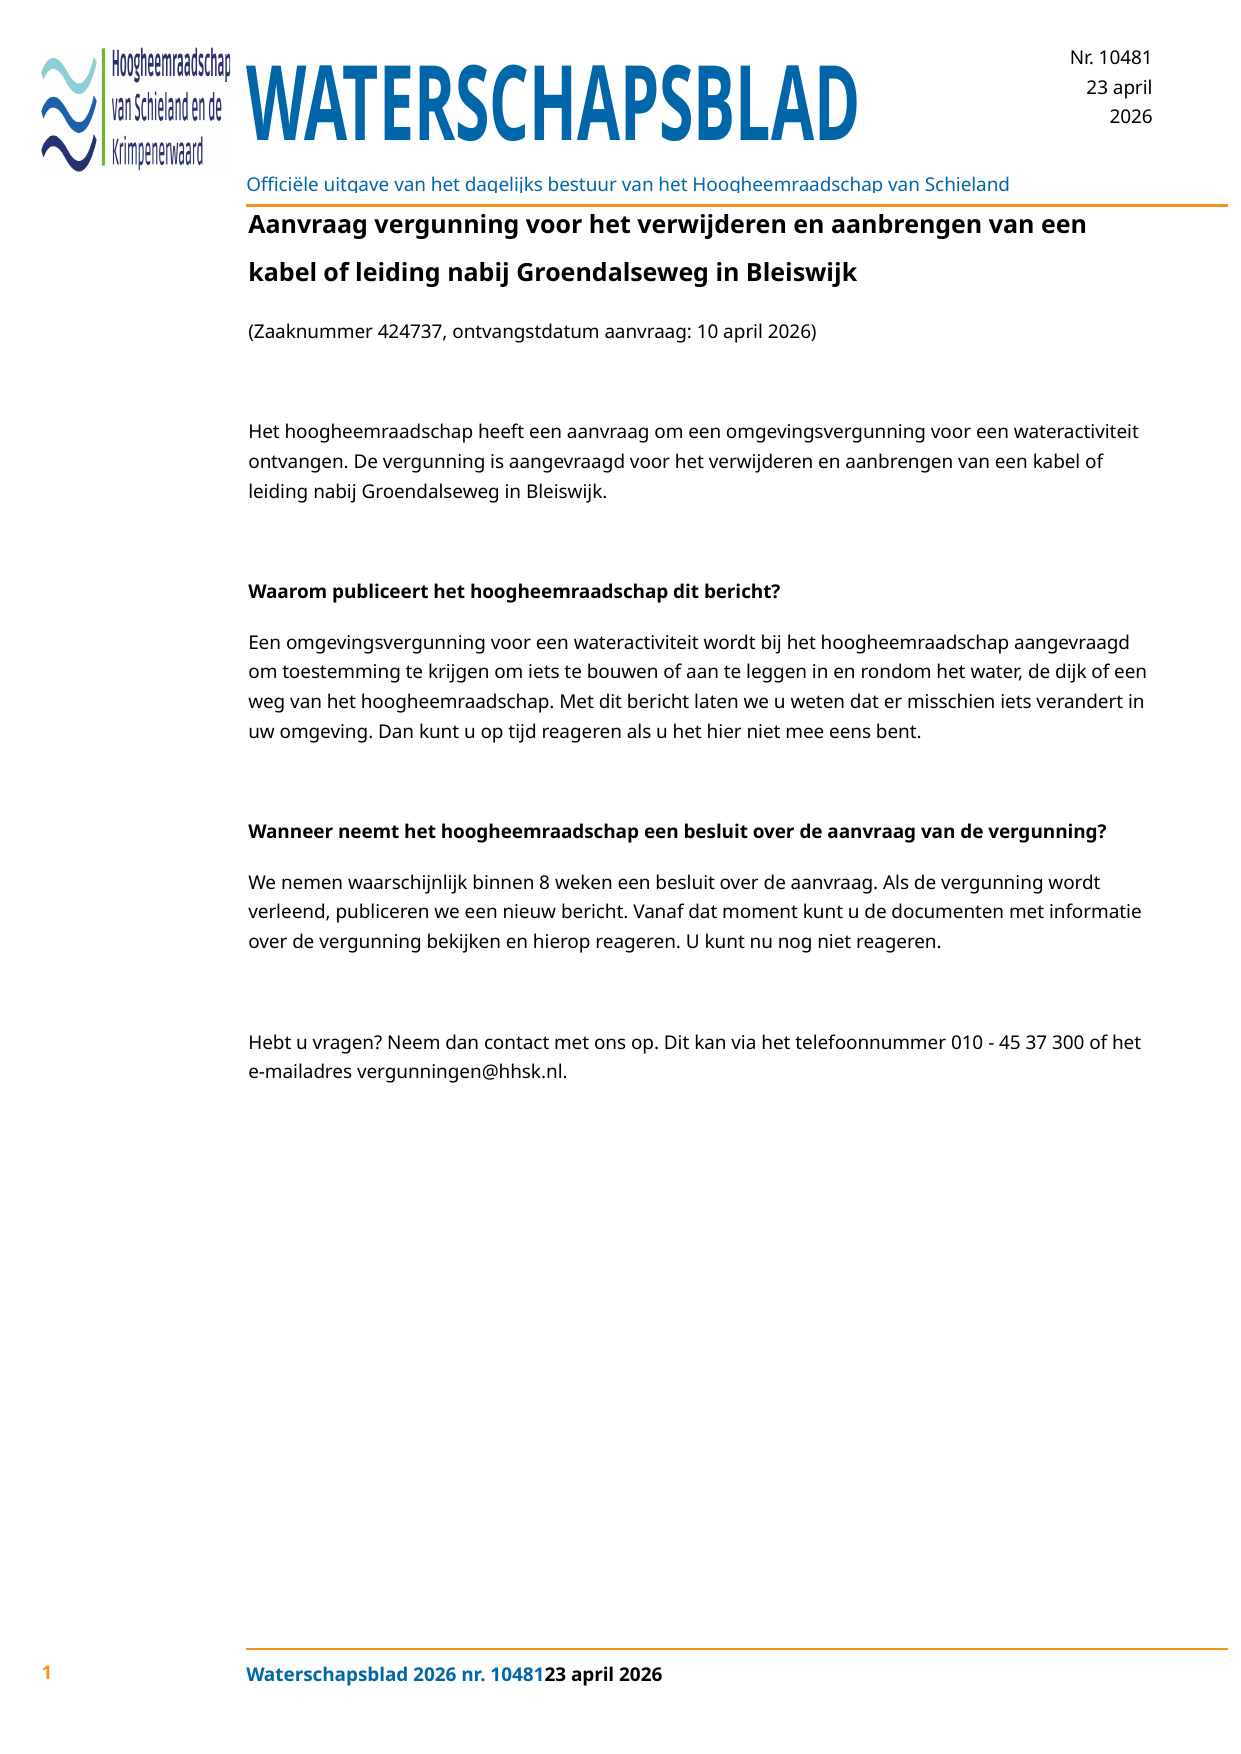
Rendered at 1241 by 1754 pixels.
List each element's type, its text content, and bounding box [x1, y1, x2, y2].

text Aanvraag vergunning voor het verwijderen en aanbrengen van een kabel of leiding nabij Groendalseweg in Bleiswijk [248, 207, 1152, 288]
picture [41, 47, 231, 172]
text Hebt u vragen? Neem dan contact met ons op. Dit kan via het telefoonnummer 010 - 45 37 300 of het e-mailadres vergunningen@hhsk.nl. [248, 1029, 1152, 1084]
text Wanneer neemt het hoogheemraadschap een besluit over de aanvraag van de vergunning? [248, 819, 1152, 844]
text Waarom publiceert het hoogheemraadschap dit bericht? [248, 579, 1152, 604]
text We nemen waarschijnlijk binnen 8 weken een besluit over de aanvraag. Als de vergunning wordt verleend, publiceren we een nieuw bericht. Vanaf dat moment kunt u de documenten met informatie over de vergunning bekijken en hierop reageren. U kunt nu nog niet reageren. [248, 869, 1152, 954]
text Het hoogheemraadschap heeft een aanvraag om een omgevingsvergunning voor een wateractiviteit ontvangen. De vergunning is aangevraagd voor het verwijderen en aanbrengen van een kabel of leiding nabij Groendalseweg in Bleiswijk. [248, 419, 1152, 504]
text Een omgevingsvergunning voor een wateractiviteit wordt bij het hoogheemraadschap aangevraagd om toestemming te krijgen om iets te bouwen of aan te leggen in en rondom het water, de dijk of een weg van het hoogheemraadschap. Met dit bericht laten we u weten dat er misschien iets verandert in uw omgeving. Dan kunt u op tijd reageren als u het hier niet mee eens bent. [248, 629, 1152, 744]
text (Zaaknummer 424737, ontvangstdatum aanvraag: 10 april 2026) [248, 318, 1152, 344]
